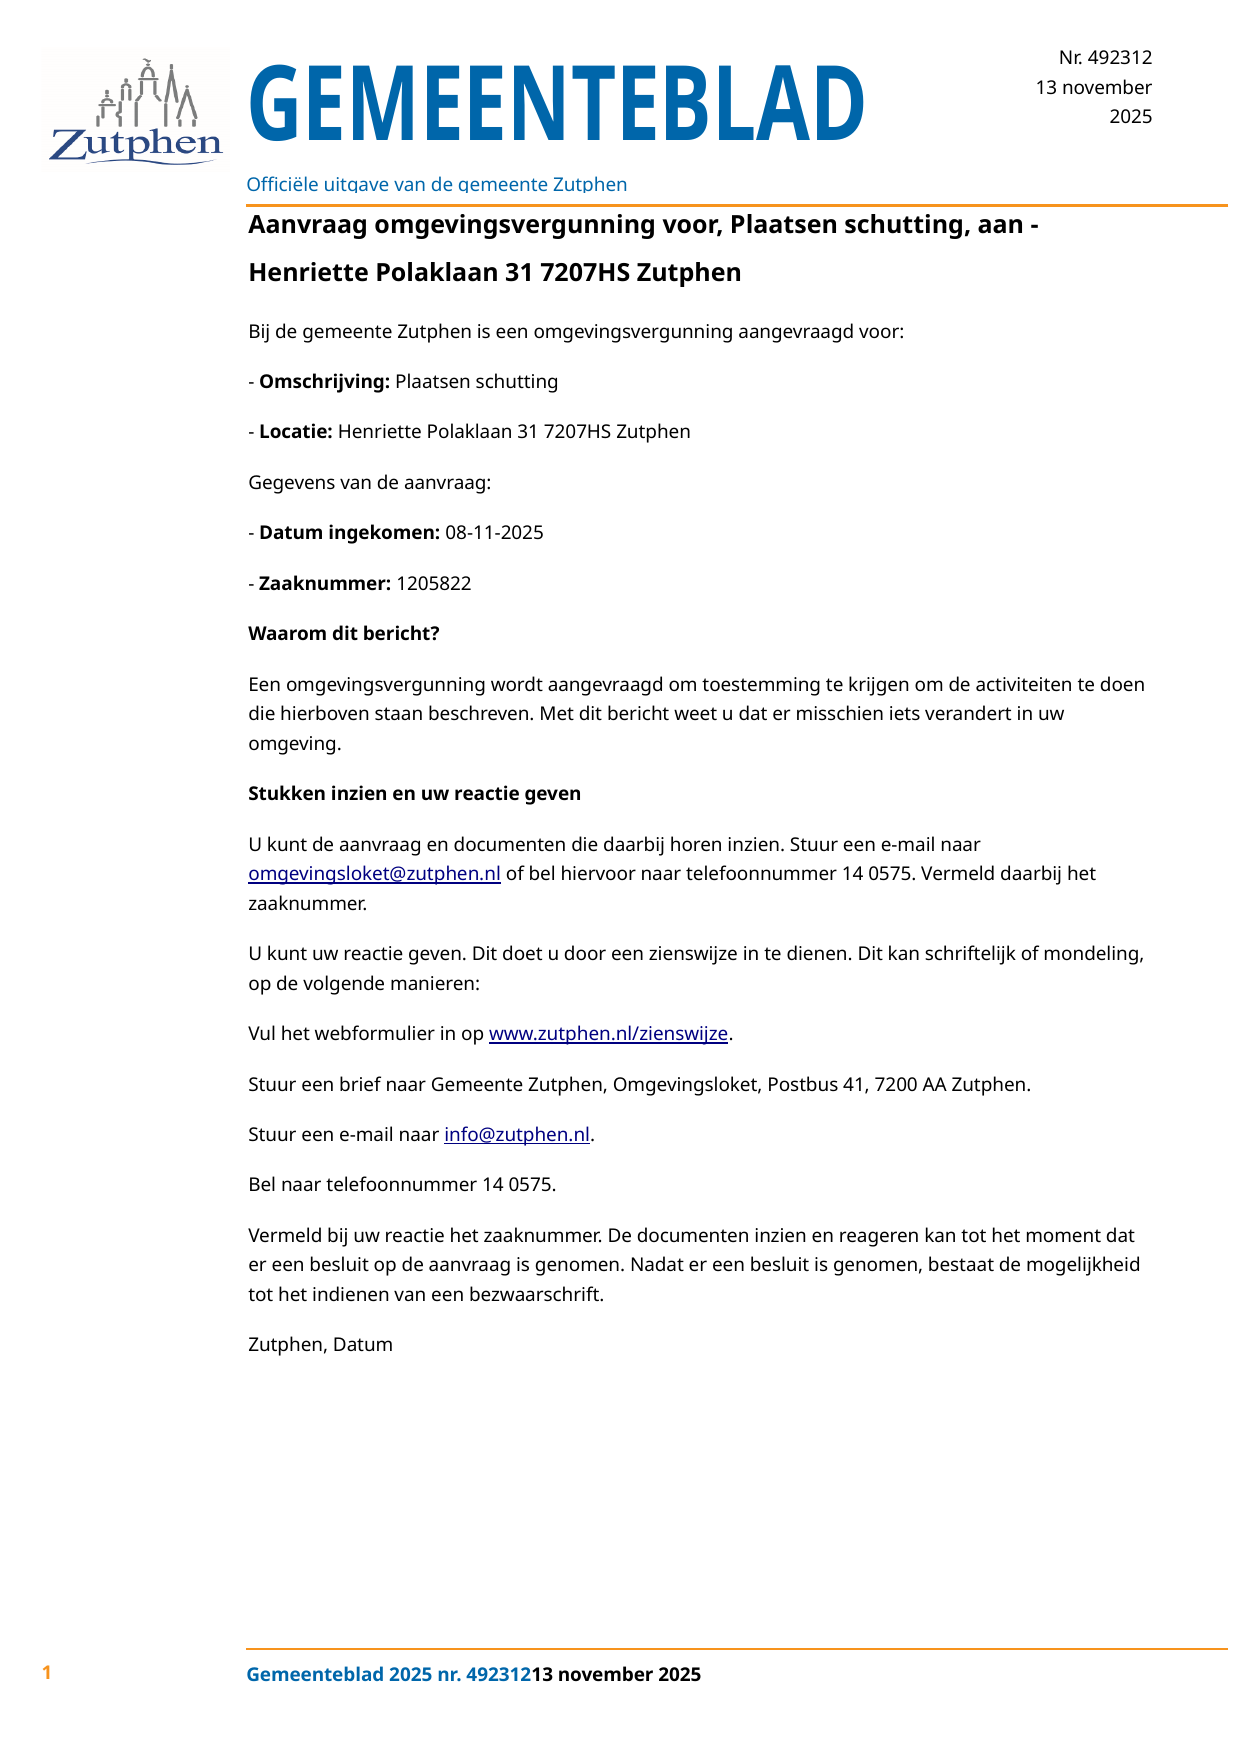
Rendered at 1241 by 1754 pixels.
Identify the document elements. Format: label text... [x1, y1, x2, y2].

text Aanvraag omgevingsvergunning voor, Plaatsen schutting, aan -Henriette Polaklaan 31 7207HS Zutphen [248, 207, 1152, 288]
text - Omschrijving: Plaatsen schutting [248, 368, 1152, 394]
text Waarom dit bericht? [248, 620, 1152, 646]
text U kunt uw reactie geven. Dit doet u door een zienswijze in te dienen. Dit kan schriftelijk of mondeling, op de volgende manieren: [248, 940, 1152, 996]
text Stuur een brief naar Gemeente Zutphen, Omgevingsloket, Postbus 41, 7200 AA Zutphen. [248, 1071, 1152, 1097]
text Vermeld bij uw reactie het zaaknummer. De documenten inzien en reageren kan tot het moment dat er een besluit op de aanvraag is genomen. Nadat er een besluit is genomen, bestaat de mogelijkheid tot het indienen van een bezwaarschrift. [248, 1222, 1152, 1307]
text Gegevens van de aanvraag: [248, 469, 1152, 495]
text - Datum ingekomen: 08-11-2025 [248, 519, 1152, 545]
text Vul het webformulier in op www.zutphen.nl/zienswijze. [248, 1020, 1152, 1046]
text - Zaaknummer: 1205822 [248, 570, 1152, 596]
text Een omgevingsvergunning wordt aangevraagd om toestemming te krijgen om de activiteiten te doen die hierboven staan beschreven. Met dit bericht weet u dat er misschien iets verandert in uw omgeving. [248, 671, 1152, 756]
text Bel naar telefoonnummer 14 0575. [248, 1172, 1152, 1197]
text Zutphen, Datum [248, 1332, 1152, 1357]
text Bij de gemeente Zutphen is een omgevingsvergunning aangevraagd voor: [248, 318, 1152, 344]
text - Locatie: Henriette Polaklaan 31 7207HS Zutphen [248, 419, 1152, 444]
picture [41, 47, 231, 172]
text Stukken inzien en uw reactie geven [248, 780, 1152, 806]
text Stuur een e-mail naar info@zutphen.nl. [248, 1121, 1152, 1147]
text U kunt de aanvraag en documenten die daarbij horen inzien. Stuur een e-mail naar omgevingsloket@zutphen.nl of bel hiervoor naar telefoonnummer 14 0575. Vermeld daarbij het zaaknummer. [248, 831, 1152, 916]
